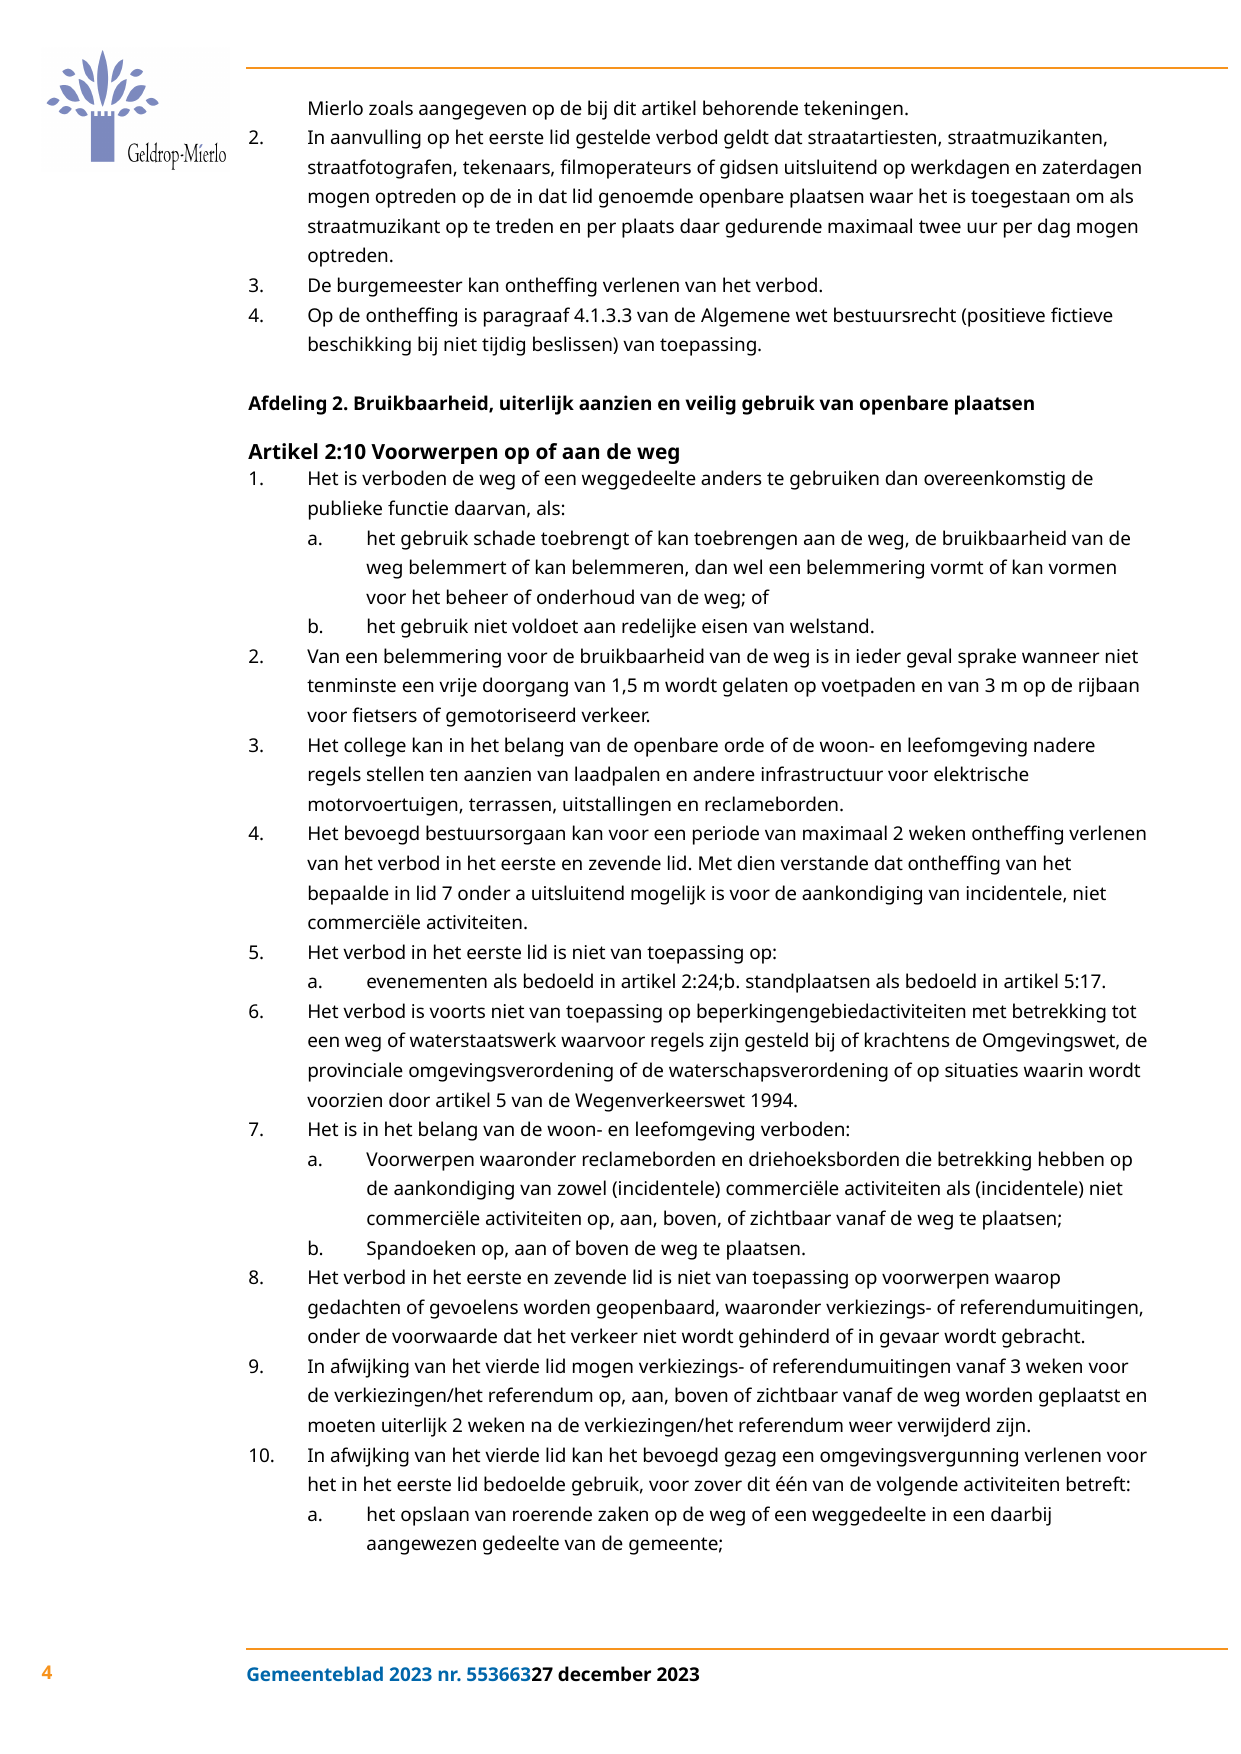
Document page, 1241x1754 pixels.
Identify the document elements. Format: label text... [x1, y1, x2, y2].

list In afwijking van het vierde lid mogen verkiezings- of referendumuitingen vanaf 3 weken voor de verkiezingen/het referendum op, aan, boven of zichtbaar vanaf de weg worden geplaatst en moeten uiterlijk 2 weken na de verkiezingen/het referendum weer verwijderd zijn. [248, 1353, 1152, 1438]
list het opslaan van roerende zaken op de weg of een weggedeelte in een daarbij aangewezen gedeelte van de gemeente; [307, 1501, 1152, 1556]
list Op de ontheffing is paragraaf 4.1.3.3 van de Algemene wet bestuursrecht (positieve fictieve beschikking bij niet tijdig beslissen) van toepassing. [248, 302, 1152, 357]
list De burgemeester kan ontheffing verlenen van het verbod. [248, 272, 1152, 298]
list Het college kan in het belang van de openbare orde of de woon- en leefomgeving nadere regels stellen ten aanzien van laadpalen en andere infrastructuur voor elektrische motorvoertuigen, terrassen, uitstallingen en reclameborden. [248, 732, 1152, 817]
list Het bevoegd bestuursorgaan kan voor een periode van maximaal 2 weken ontheffing verlenen van het verbod in het eerste en zevende lid. Met dien verstande dat ontheffing van het bepaalde in lid 7 onder a uitsluitend mogelijk is voor de aankondiging van incidentele, niet commerciële activiteiten. [248, 821, 1152, 935]
list Het verbod in het eerste lid is niet van toepassing op: [248, 939, 1152, 965]
list Het is in het belang van de woon- en leefomgeving verboden: [248, 1116, 1152, 1142]
list In aanvulling op het eerste lid gestelde verbod geldt dat straatartiesten, straatmuzikanten, straatfotografen, tekenaars, filmoperateurs of gidsen uitsluitend op werkdagen en zaterdagen mogen optreden op de in dat lid genoemde openbare plaatsen waar het is toegestaan om als straatmuzikant op te treden en per plaats daar gedurende maximaal twee uur per dag mogen optreden. [248, 124, 1152, 268]
list het gebruik schade toebrengt of kan toebrengen aan de weg, de bruikbaarheid van de weg belemmert of kan belemmeren, dan wel een belemmering vormt of kan vormen voor het beheer of onderhoud van de weg; of [307, 525, 1152, 610]
picture [41, 47, 231, 172]
list In afwijking van het vierde lid kan het bevoegd gezag een omgevingsvergunning verlenen voor het in het eerste lid bedoelde gebruik, voor zover dit één van de volgende activiteiten betreft: [248, 1442, 1152, 1497]
list Van een belemmering voor de bruikbaarheid van de weg is in ieder geval sprake wanneer niet tenminste een vrije doorgang van 1,5 m wordt gelaten op voetpaden en van 3 m op de rijbaan voor fietsers of gemotoriseerd verkeer. [248, 643, 1152, 728]
list Spandoeken op, aan of boven de weg te plaatsen. [307, 1235, 1152, 1261]
list evenementen als bedoeld in artikel 2:24;b. standplaatsen als bedoeld in artikel 5:17. [307, 968, 1152, 994]
list Het verbod in het eerste en zevende lid is niet van toepassing op voorwerpen waarop gedachten of gevoelens worden geopenbaard, waaronder verkiezings- of referendumuitingen, onder de voorwaarde dat het verkeer niet wordt gehinderd of in gevaar wordt gebracht. [248, 1264, 1152, 1349]
list Het is verboden de weg of een weggedeelte anders te gebruiken dan overeenkomstig de publieke functie daarvan, als: [248, 466, 1152, 521]
list het gebruik niet voldoet aan redelijke eisen van welstand. [307, 613, 1152, 639]
list Voorwerpen waaronder reclameborden en driehoeksborden die betrekking hebben op de aankondiging van zowel (incidentele) commerciële activiteiten als (incidentele) niet commerciële activiteiten op, aan, boven, of zichtbaar vanaf de weg te plaatsen; [307, 1146, 1152, 1231]
list Mierlo zoals aangegeven op de bij dit artikel behorende tekeningen. [248, 95, 1152, 121]
list Het verbod is voorts niet van toepassing op beperkingengebiedactiviteiten met betrekking tot een weg of waterstaatswerk waarvoor regels zijn gesteld bij of krachtens de Omgevingswet, de provinciale omgevingsverordening of de waterschapsverordening of op situaties waarin wordt voorzien door artikel 5 van de Wegenverkeerswet 1994. [248, 998, 1152, 1113]
text Artikel 2:10 Voorwerpen op of aan de weg [248, 437, 1152, 466]
text Afdeling 2. Bruikbaarheid, uiterlijk aanzien en veilig gebruik van openbare plaatsen [248, 391, 1152, 416]
